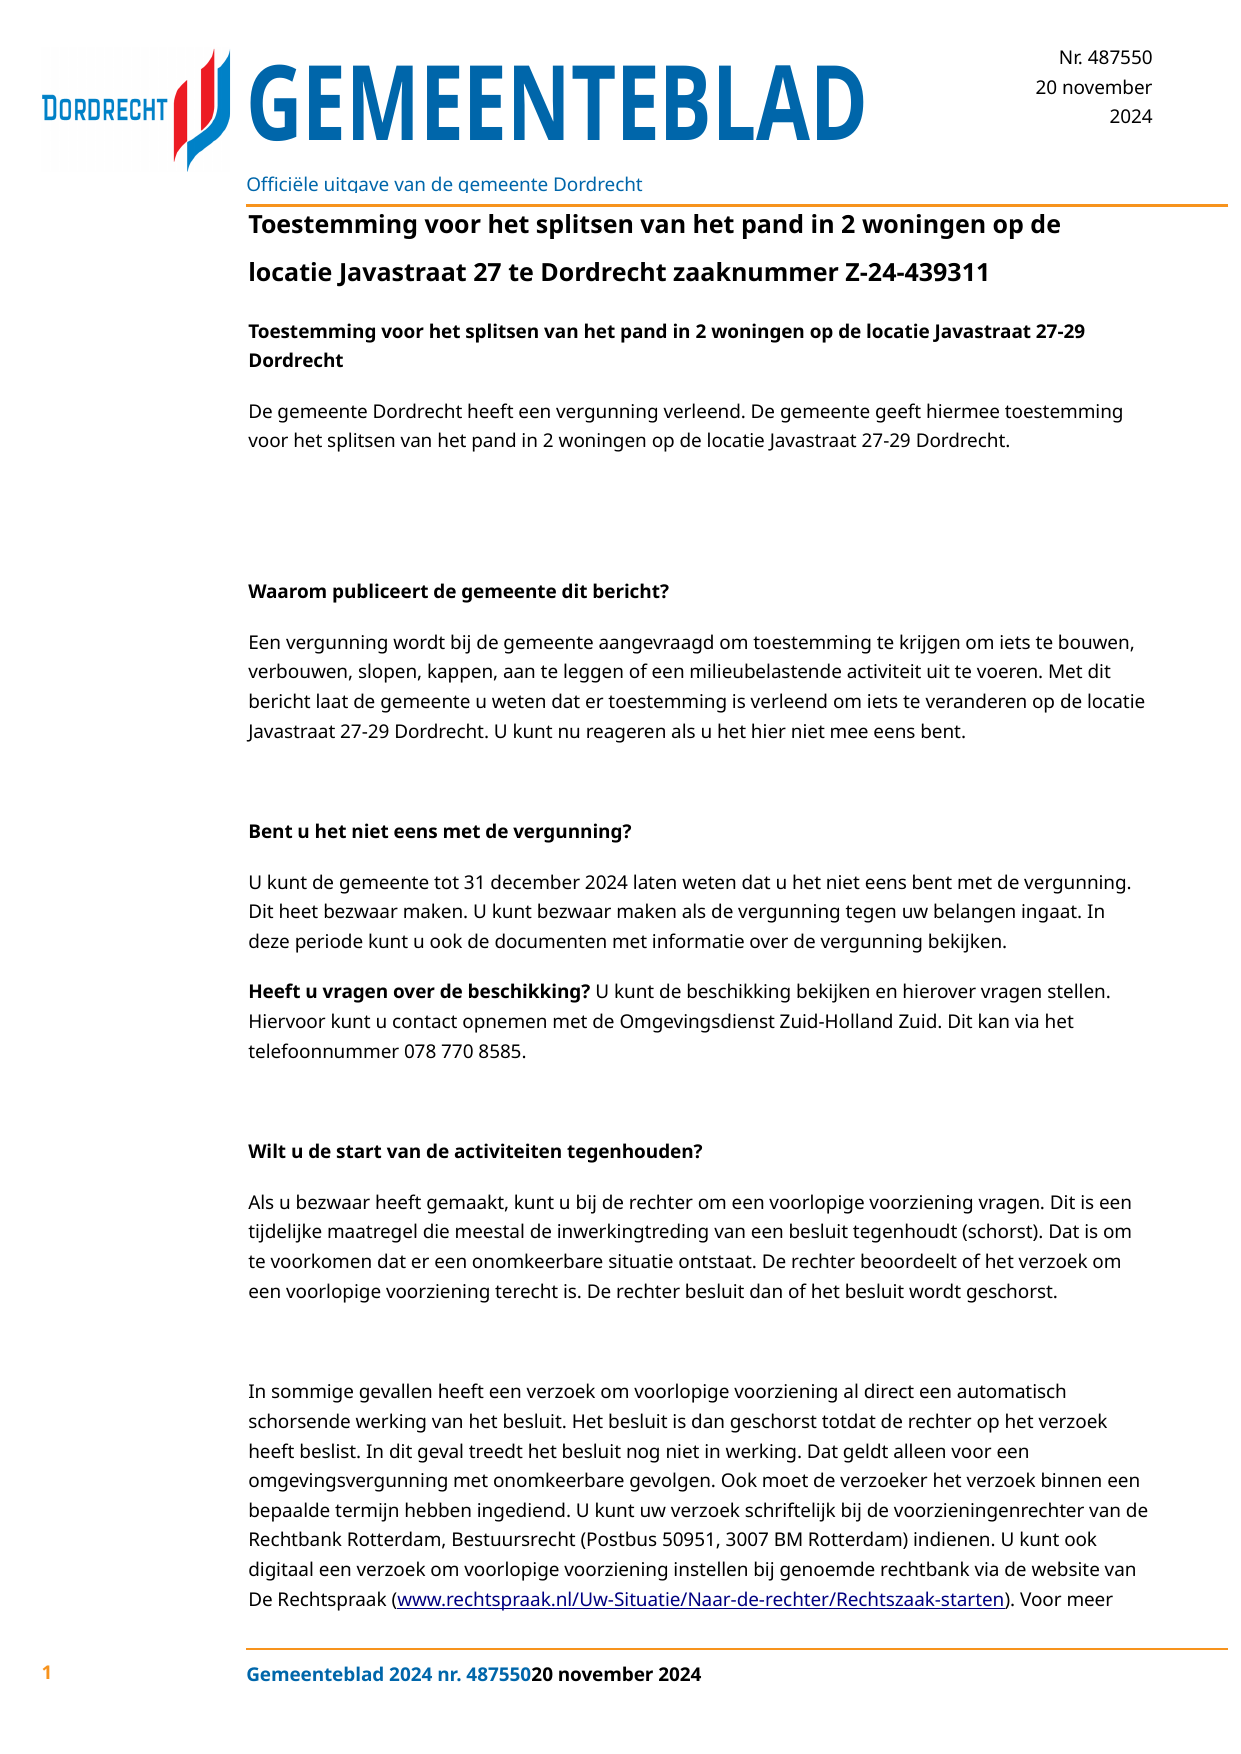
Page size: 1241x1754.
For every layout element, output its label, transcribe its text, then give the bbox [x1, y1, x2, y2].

text U kunt de gemeente tot 31 december 2024 laten weten dat u het niet eens bent met de vergunning. Dit heet bezwaar maken. U kunt bezwaar maken als de vergunning tegen uw belangen ingaat. In deze periode kunt u ook de documenten met informatie over de vergunning bekijken. [248, 869, 1152, 954]
text Bent u het niet eens met de vergunning? [248, 819, 1152, 844]
text In sommige gevallen heeft een verzoek om voorlopige voorziening al direct een automatisch schorsende werking van het besluit. Het besluit is dan geschorst totdat de rechter op het verzoek heeft beslist. In dit geval treedt het besluit nog niet in werking. Dat geldt alleen voor een omgevingsvergunning met onomkeerbare gevolgen. Ook moet de verzoeker het verzoek binnen een bepaalde termijn hebben ingediend. U kunt uw verzoek schriftelijk bij de voorzieningenrechter van de Rechtbank Rotterdam, Bestuursrecht (Postbus 50951, 3007 BM Rotterdam) indienen. U kunt ook digitaal een verzoek om voorlopige voorziening instellen bij genoemde rechtbank via de website van De Rechtspraak (www.rechtspraak.nl/Uw-Situatie/Naar-de-rechter/Rechtszaak-starten). Voor meer [248, 1379, 1152, 1612]
picture [41, 47, 231, 172]
text Heeft u vragen over de beschikking? U kunt de beschikking bekijken en hierover vragen stellen. Hiervoor kunt u contact opnemen met de Omgevingsdienst Zuid-Holland Zuid. Dit kan via het telefoonnummer 078 770 8585. [248, 979, 1152, 1064]
text Als u bezwaar heeft gemaakt, kunt u bij de rechter om een voorlopige voorziening vragen. Dit is een tijdelijke maatregel die meestal de inwerkingtreding van een besluit tegenhoudt (schorst). Dat is om te voorkomen dat er een onomkeerbare situatie ontstaat. De rechter beoordeelt of het verzoek om een voorlopige voorziening terecht is. De rechter besluit dan of het besluit wordt geschorst. [248, 1189, 1152, 1304]
text Wilt u de start van de activiteiten tegenhouden? [248, 1139, 1152, 1164]
text Toestemming voor het splitsen van het pand in 2 woningen op de locatie Javastraat 27 te Dordrecht zaaknummer Z-24-439311 [248, 207, 1152, 288]
text Waarom publiceert de gemeente dit bericht? [248, 579, 1152, 604]
text De gemeente Dordrecht heeft een vergunning verleend. De gemeente geeft hiermee toestemming voor het splitsen van het pand in 2 woningen op de locatie Javastraat 27-29 Dordrecht. [248, 398, 1152, 453]
text Toestemming voor het splitsen van het pand in 2 woningen op de locatie Javastraat 27-29 Dordrecht [248, 318, 1152, 373]
text Een vergunning wordt bij de gemeente aangevraagd om toestemming te krijgen om iets te bouwen, verbouwen, slopen, kappen, aan te leggen of een milieubelastende activiteit uit te voeren. Met dit bericht laat de gemeente u weten dat er toestemming is verleend om iets te veranderen op de locatie Javastraat 27-29 Dordrecht. U kunt nu reageren als u het hier niet mee eens bent. [248, 629, 1152, 744]
